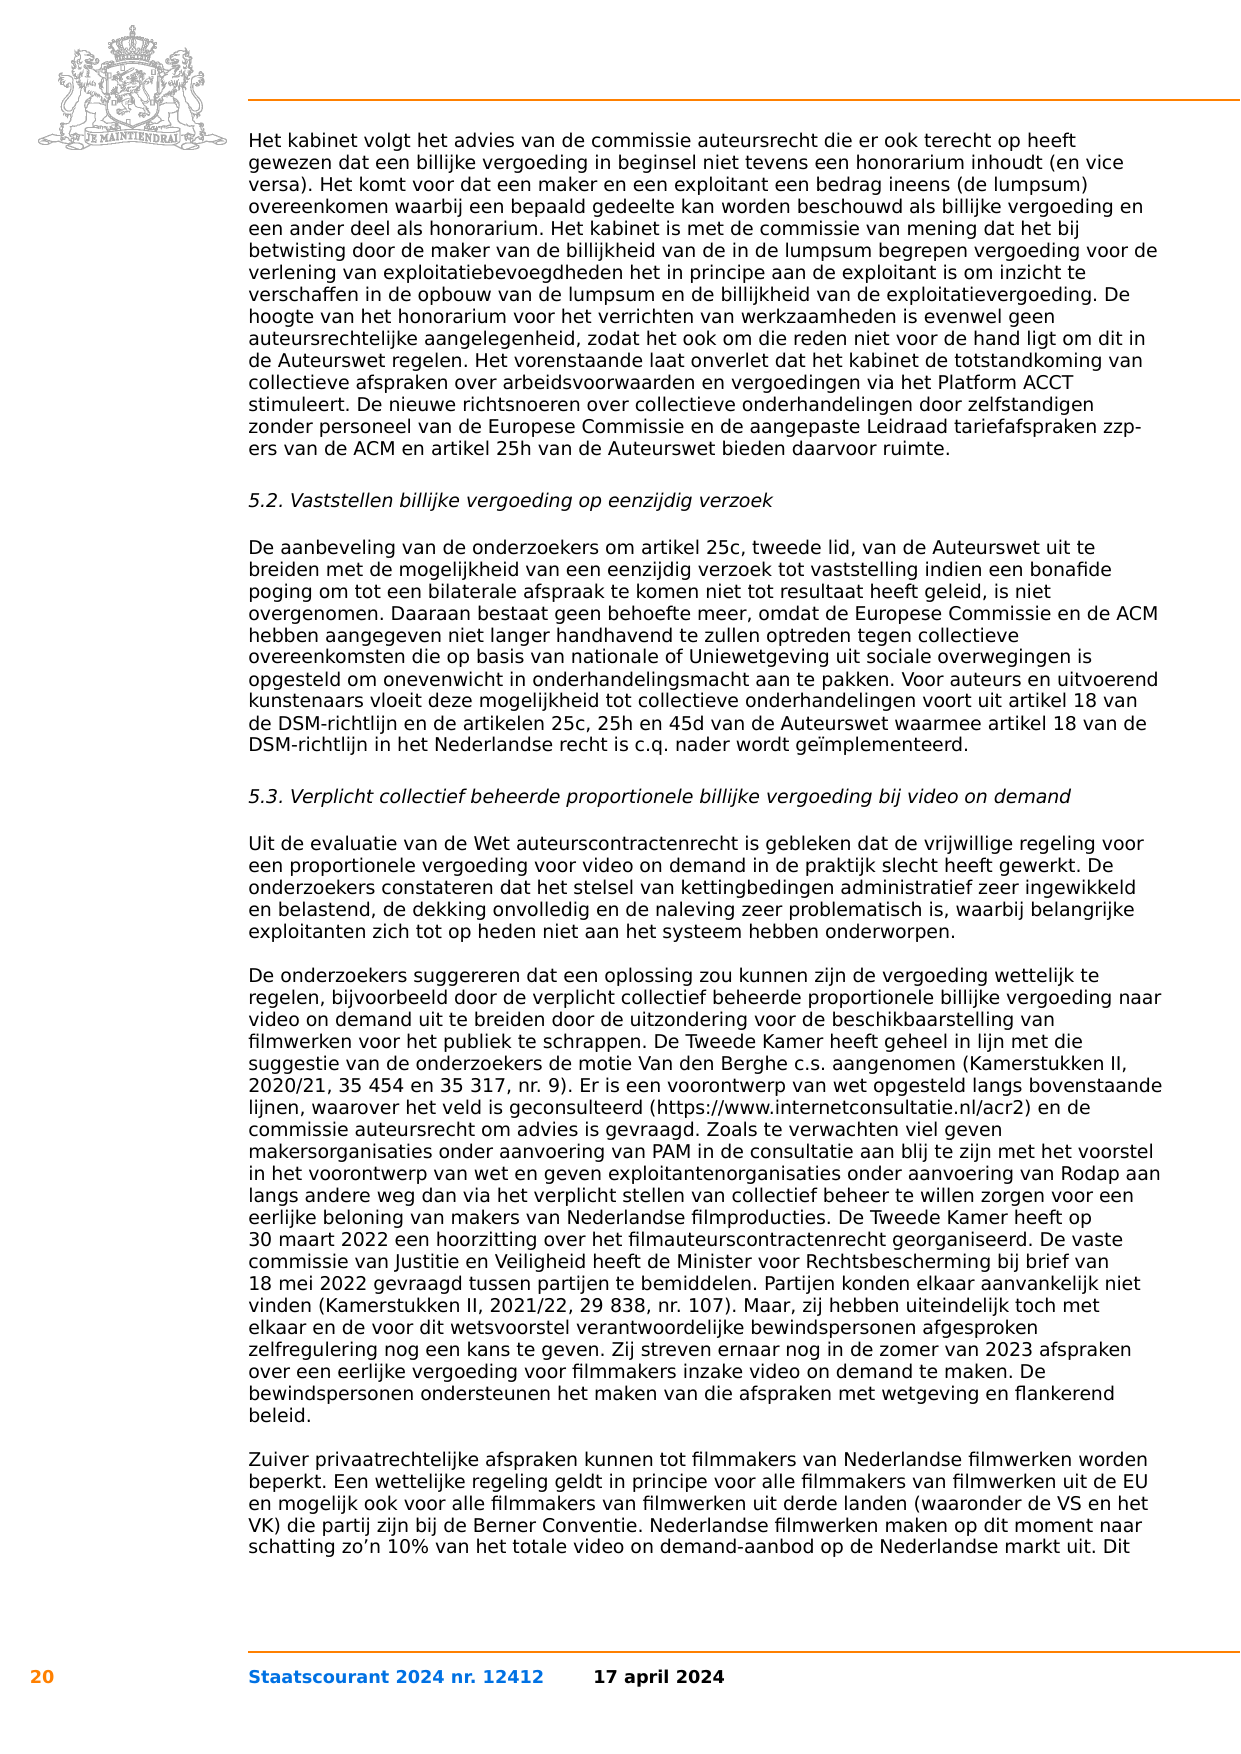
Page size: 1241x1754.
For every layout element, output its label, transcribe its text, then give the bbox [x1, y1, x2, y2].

text De aanbeveling van de onderzoekers om artikel 25c, tweede lid, van de Auteurswet uit te breiden met de mogelijkheid van een eenzijdig verzoek tot vaststelling indien een bonafide poging om tot een bilaterale afspraak te komen niet tot resultaat heeft geleid, is niet overgenomen. Daaraan bestaat geen behoefte meer, omdat de Europese Commissie en de ACM hebben aangegeven niet langer handhavend te zullen optreden tegen collectieve overeenkomsten die op basis van nationale of Uniewetgeving uit sociale overwegingen is opgesteld om onevenwicht in onderhandelingsmacht aan te pakken. Voor auteurs en uitvoerend kunstenaars vloeit deze mogelijkheid tot collectieve onderhandelingen voort uit artikel 18 van de DSM-richtlijn en de artikelen 25c, 25h en 45d van de Auteurswet waarmee artikel 18 van de DSM-richtlijn in het Nederlandse recht is c.q. nader wordt geïmplementeerd. [248, 537, 1163, 756]
text Het kabinet volgt het advies van de commissie auteursrecht die er ook terecht op heeft gewezen dat een billijke vergoeding in beginsel niet tevens een honorarium inhoudt (en vice versa). Het komt voor dat een maker en een exploitant een bedrag ineens (de lumpsum) overeenkomen waarbij een bepaald gedeelte kan worden beschouwd als billijke vergoeding en een ander deel als honorarium. Het kabinet is met de commissie van mening dat het bij betwisting door de maker van de billijkheid van de in de lumpsum begrepen vergoeding voor de verlening van exploitatiebevoegdheden het in principe aan de exploitant is om inzicht te verschaffen in de opbouw van de lumpsum en de billijkheid van de exploitatievergoeding. De hoogte van het honorarium voor het verrichten van werkzaamheden is evenwel geen auteursrechtelijke aangelegenheid, zodat het ook om die reden niet voor de hand ligt om dit in de Auteurswet regelen. Het vorenstaande laat onverlet dat het kabinet de totstandkoming van collectieve afspraken over arbeidsvoorwaarden en vergoedingen via het Platform ACCT stimuleert. De nieuwe richtsnoeren over collectieve onderhandelingen door zelfstandigen zonder personeel van de Europese Commissie en de aangepaste Leidraad tariefafspraken zzp-ers van de ACM en artikel 25h van de Auteurswet bieden daarvoor ruimte. [248, 130, 1163, 459]
text Zuiver privaatrechtelijke afspraken kunnen tot filmmakers van Nederlandse filmwerken worden beperkt. Een wettelijke regeling geldt in principe voor alle filmmakers van filmwerken uit de EU en mogelijk ook voor alle filmmakers van filmwerken uit derde landen (waaronder de VS en het VK) die partij zijn bij de Berner Conventie. Nederlandse filmwerken maken op dit moment naar schatting zo’n 10% van het totale video on demand-aanbod op de Nederlandse markt uit. Dit [248, 1448, 1163, 1558]
subtitle 5.3. Verplicht collectief beheerde proportionele billijke vergoeding bij video on demand [248, 786, 1163, 808]
picture [38, 25, 227, 150]
text Uit de evaluatie van de Wet auteurscontractenrecht is gebleken dat de vrijwillige regeling voor een proportionele vergoeding voor video on demand in de praktijk slecht heeft gewerkt. De onderzoekers constateren dat het stelsel van kettingbedingen administratief zeer ingewikkeld en belastend, de dekking onvolledig en de naleving zeer problematisch is, waarbij belangrijke exploitanten zich tot op heden niet aan het systeem hebben onderworpen. [248, 833, 1163, 943]
subtitle 5.2. Vaststellen billijke vergoeding op eenzijdig verzoek [248, 489, 1163, 512]
text De onderzoekers suggereren dat een oplossing zou kunnen zijn de vergoeding wettelijk te regelen, bijvoorbeeld door de verplicht collectief beheerde proportionele billijke vergoeding naar video on demand uit te breiden door de uitzondering voor de beschikbaarstelling van filmwerken voor het publiek te schrappen. De Tweede Kamer heeft geheel in lijn met die suggestie van de onderzoekers de motie Van den Berghe c.s. aangenomen (Kamerstukken II, 2020/21, 35 454 en 35 317, nr. 9). Er is een voorontwerp van wet opgesteld langs bovenstaande lijnen, waarover het veld is geconsulteerd (https://www.internetconsultatie.nl/acr2) en de commissie auteursrecht om advies is gevraagd. Zoals te verwachten viel geven makersorganisaties onder aanvoering van PAM in de consultatie aan blij te zijn met het voorstel in het voorontwerp van wet en geven exploitantenorganisaties onder aanvoering van Rodap aan langs andere weg dan via het verplicht stellen van collectief beheer te willen zorgen voor een eerlijke beloning van makers van Nederlandse filmproducties. De Tweede Kamer heeft op 30 maart 2022 een hoorzitting over het filmauteurscontractenrecht georganiseerd. De vaste commissie van Justitie en Veiligheid heeft de Minister voor Rechtsbescherming bij brief van 18 mei 2022 gevraagd tussen partijen te bemiddelen. Partijen konden elkaar aanvankelijk niet vinden (Kamerstukken II, 2021/22, 29 838, nr. 107). Maar, zij hebben uiteindelijk toch met elkaar en de voor dit wetsvoorstel verantwoordelijke bewindspersonen afgesproken zelfregulering nog een kans te geven. Zij streven ernaar nog in de zomer van 2023 afspraken over een eerlijke vergoeding voor filmmakers inzake video on demand te maken. De bewindspersonen ondersteunen het maken van die afspraken met wetgeving en flankerend beleid. [248, 965, 1163, 1427]
